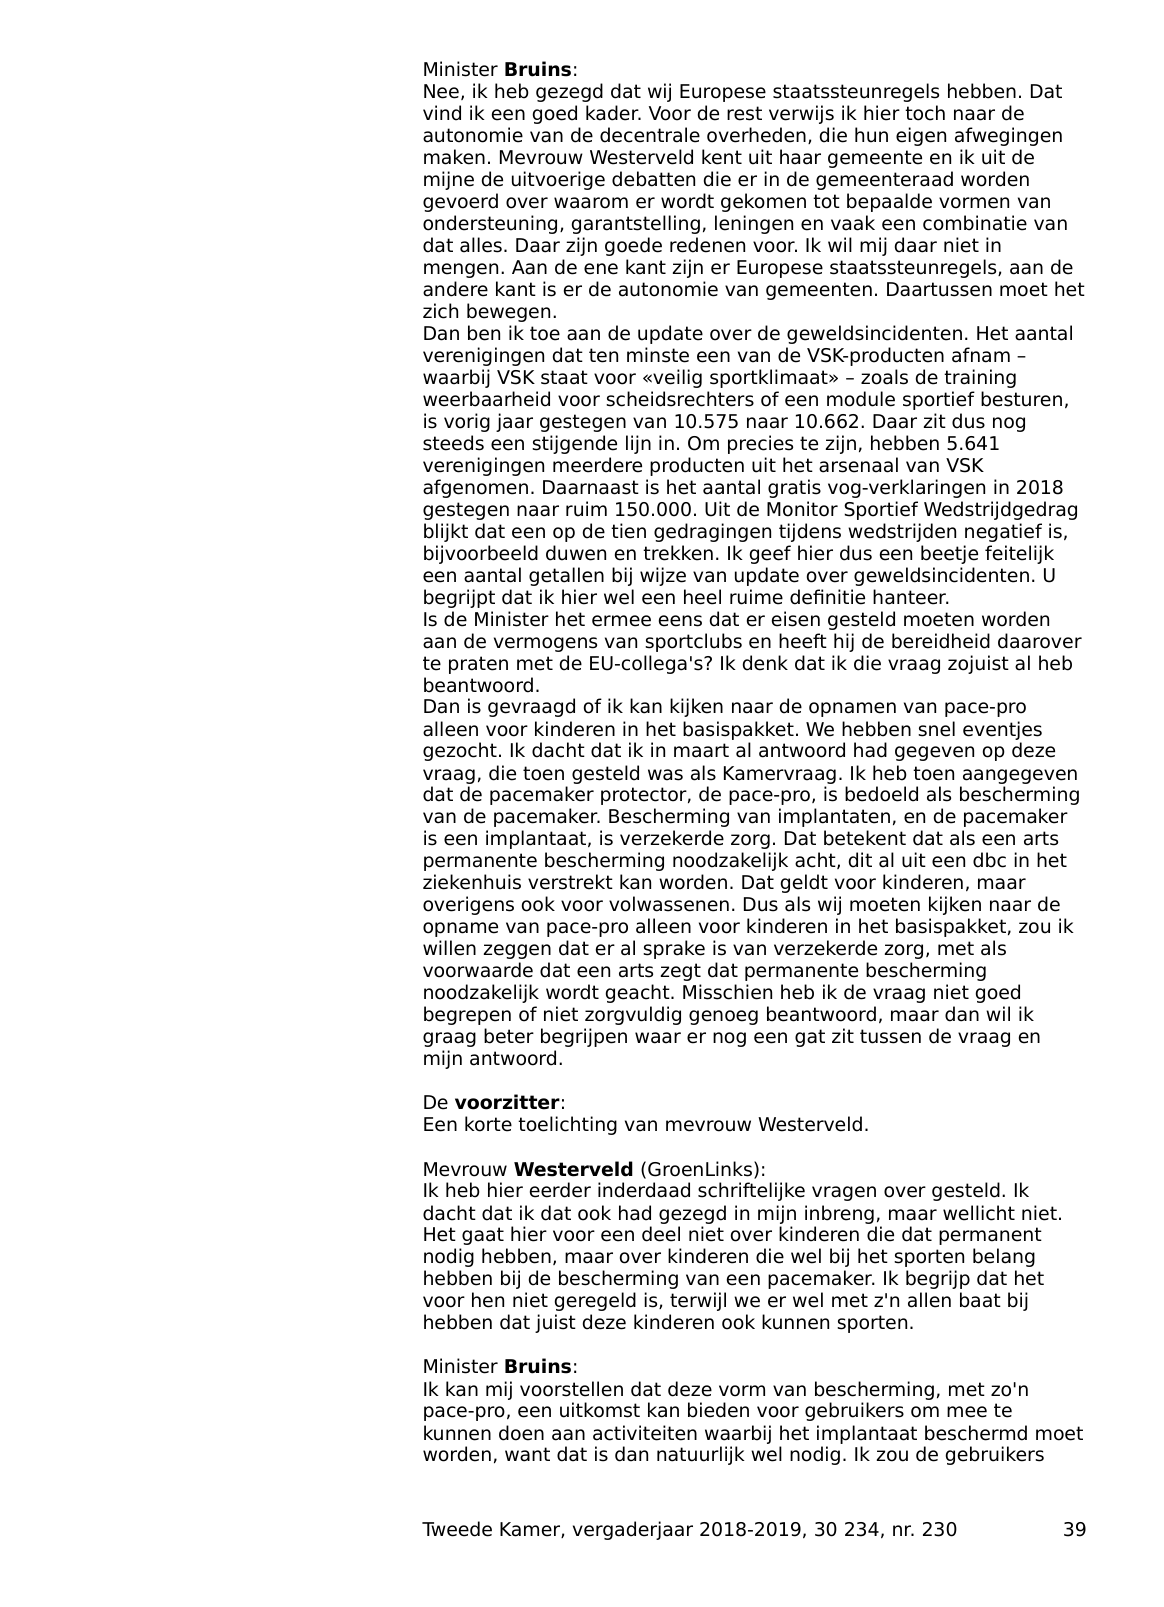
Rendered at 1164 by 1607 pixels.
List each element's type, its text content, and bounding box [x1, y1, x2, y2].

text Ik heb hier eerder inderdaad schriftelijke vragen over gesteld. Ik dacht dat ik dat ook had gezegd in mijn inbreng, maar wellicht niet. Het gaat hier voor een deel niet over kinderen die dat permanent nodig hebben, maar over kinderen die wel bij het sporten belang hebben bij de bescherming van een pacemaker. Ik begrijp dat het voor hen niet geregeld is, terwijl we er wel met z'n allen baat bij hebben dat juist deze kinderen ook kunnen sporten. [422, 1180, 1087, 1334]
text Minister Bruins: [422, 1356, 1087, 1378]
text Is de Minister het ermee eens dat er eisen gesteld moeten worden aan de vermogens van sportclubs en heeft hij de bereidheid daarover te praten met de EU-collega's? Ik denk dat ik die vraag zojuist al heb beantwoord. [422, 608, 1087, 696]
text Ik kan mij voorstellen dat deze vorm van bescherming, met zo'n pace-pro, een uitkomst kan bieden voor gebruikers om mee te kunnen doen aan activiteiten waarbij het implantaat beschermd moet worden, want dat is dan natuurlijk wel nodig. Ik zou de gebruikers [422, 1378, 1087, 1466]
text Minister Bruins: [422, 59, 1087, 81]
text Dan ben ik toe aan de update over de geweldsincidenten. Het aantal verenigingen dat ten minste een van de VSK-producten afnam – waarbij VSK staat voor «veilig sportklimaat» – zoals de training weerbaarheid voor scheidsrechters of een module sportief besturen, is vorig jaar gestegen van 10.575 naar 10.662. Daar zit dus nog steeds een stijgende lijn in. Om precies te zijn, hebben 5.641 verenigingen meerdere producten uit het arsenaal van VSK afgenomen. Daarnaast is het aantal gratis vog-verklaringen in 2018 gestegen naar ruim 150.000. Uit de Monitor Sportief Wedstrijdgedrag blijkt dat een op de tien gedragingen tijdens wedstrijden negatief is, bijvoorbeeld duwen en trekken. Ik geef hier dus een beetje feitelijk een aantal getallen bij wijze van update over geweldsincidenten. U begrijpt dat ik hier wel een heel ruime definitie hanteer. [422, 323, 1087, 608]
text Een korte toelichting van mevrouw Westerveld. [422, 1114, 1087, 1136]
text Nee, ik heb gezegd dat wij Europese staatssteunregels hebben. Dat vind ik een goed kader. Voor de rest verwijs ik hier toch naar de autonomie van de decentrale overheden, die hun eigen afwegingen maken. Mevrouw Westerveld kent uit haar gemeente en ik uit de mijne de uitvoerige debatten die er in de gemeenteraad worden gevoerd over waarom er wordt gekomen tot bepaalde vormen van ondersteuning, garantstelling, leningen en vaak een combinatie van dat alles. Daar zijn goede redenen voor. Ik wil mij daar niet in mengen. Aan de ene kant zijn er Europese staatssteunregels, aan de andere kant is er de autonomie van gemeenten. Daartussen moet het zich bewegen. [422, 81, 1087, 323]
text Mevrouw Westerveld (GroenLinks): [422, 1158, 1087, 1180]
text Dan is gevraagd of ik kan kijken naar de opnamen van pace-pro alleen voor kinderen in het basispakket. We hebben snel eventjes gezocht. Ik dacht dat ik in maart al antwoord had gegeven op deze vraag, die toen gesteld was als Kamervraag. Ik heb toen aangegeven dat de pacemaker protector, de pace-pro, is bedoeld als bescherming van de pacemaker. Bescherming van implantaten, en de pacemaker is een implantaat, is verzekerde zorg. Dat betekent dat als een arts permanente bescherming noodzakelijk acht, dit al uit een dbc in het ziekenhuis verstrekt kan worden. Dat geldt voor kinderen, maar overigens ook voor volwassenen. Dus als wij moeten kijken naar de opname van pace-pro alleen voor kinderen in het basispakket, zou ik willen zeggen dat er al sprake is van verzekerde zorg, met als voorwaarde dat een arts zegt dat permanente bescherming noodzakelijk wordt geacht. Misschien heb ik de vraag niet goed begrepen of niet zorgvuldig genoeg beantwoord, maar dan wil ik graag beter begrijpen waar er nog een gat zit tussen de vraag en mijn antwoord. [422, 696, 1087, 1070]
text De voorzitter: [422, 1092, 1087, 1114]
